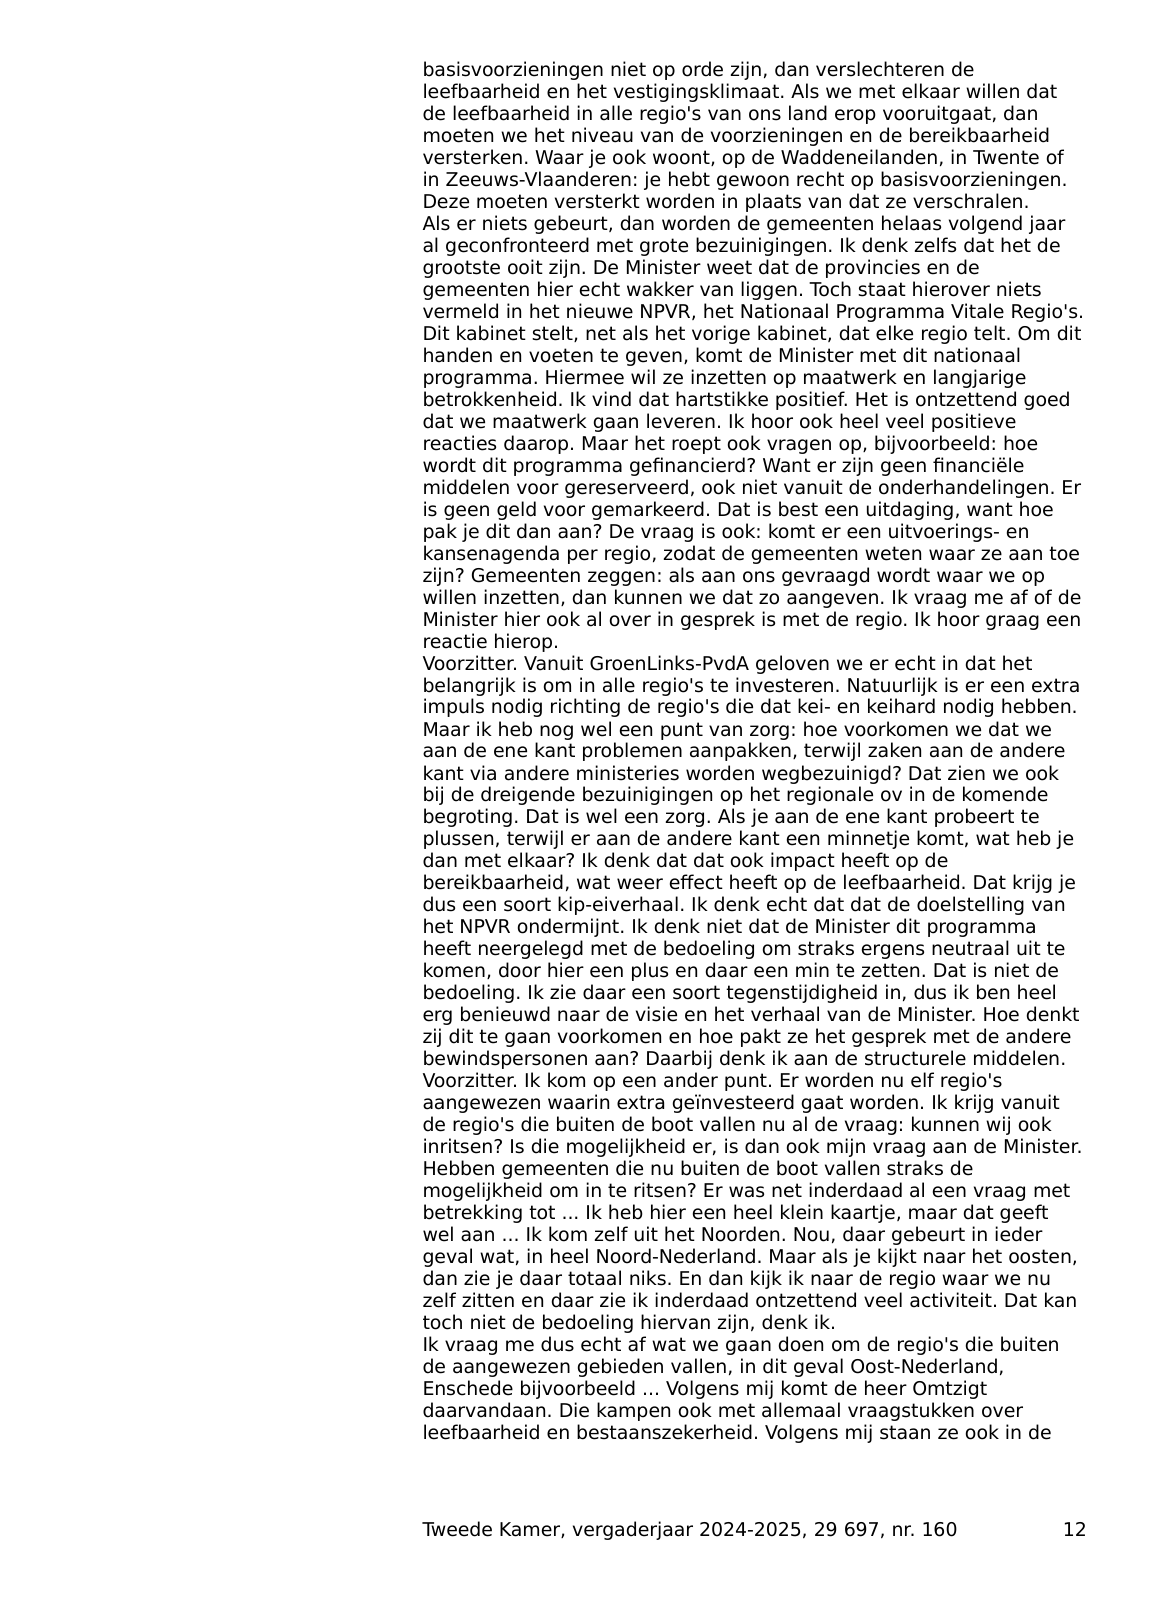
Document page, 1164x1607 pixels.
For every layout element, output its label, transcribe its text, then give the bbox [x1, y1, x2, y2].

text basisvoorzieningen niet op orde zijn, dan verslechteren de leefbaarheid en het vestigingsklimaat. Als we met elkaar willen dat de leefbaarheid in alle regio's van ons land erop vooruitgaat, dan moeten we het niveau van de voorzieningen en de bereikbaarheid versterken. Waar je ook woont, op de Waddeneilanden, in Twente of in Zeeuws-Vlaanderen: je hebt gewoon recht op basisvoorzieningen. Deze moeten versterkt worden in plaats van dat ze verschralen. [422, 59, 1087, 213]
text Voorzitter. Ik kom op een ander punt. Er worden nu elf regio's aangewezen waarin extra geïnvesteerd gaat worden. Ik krijg vanuit de regio's die buiten de boot vallen nu al de vraag: kunnen wij ook inritsen? Is die mogelijkheid er, is dan ook mijn vraag aan de Minister. Hebben gemeenten die nu buiten de boot vallen straks de mogelijkheid om in te ritsen? Er was net inderdaad al een vraag met betrekking tot ... Ik heb hier een heel klein kaartje, maar dat geeft wel aan ... Ik kom zelf uit het Noorden. Nou, daar gebeurt in ieder geval wat, in heel Noord-Nederland. Maar als je kijkt naar het oosten, dan zie je daar totaal niks. En dan kijk ik naar de regio waar we nu zelf zitten en daar zie ik inderdaad ontzettend veel activiteit. Dat kan toch niet de bedoeling hiervan zijn, denk ik. [422, 1070, 1087, 1334]
text Voorzitter. Vanuit GroenLinks-PvdA geloven we er echt in dat het belangrijk is om in alle regio's te investeren. Natuurlijk is er een extra impuls nodig richting de regio's die dat kei- en keihard nodig hebben. Maar ik heb nog wel een punt van zorg: hoe voorkomen we dat we aan de ene kant problemen aanpakken, terwijl zaken aan de andere kant via andere ministeries worden wegbezuinigd? Dat zien we ook bij de dreigende bezuinigingen op het regionale ov in de komende begroting. Dat is wel een zorg. Als je aan de ene kant probeert te plussen, terwijl er aan de andere kant een minnetje komt, wat heb je dan met elkaar? Ik denk dat dat ook impact heeft op de bereikbaarheid, wat weer effect heeft op de leefbaarheid. Dat krijg je dus een soort kip-eiverhaal. Ik denk echt dat dat de doelstelling van het NPVR ondermijnt. Ik denk niet dat de Minister dit programma heeft neergelegd met de bedoeling om straks ergens neutraal uit te komen, door hier een plus en daar een min te zetten. Dat is niet de bedoeling. Ik zie daar een soort tegenstijdigheid in, dus ik ben heel erg benieuwd naar de visie en het verhaal van de Minister. Hoe denkt zij dit te gaan voorkomen en hoe pakt ze het gesprek met de andere bewindspersonen aan? Daarbij denk ik aan de structurele middelen. [422, 652, 1087, 1070]
text Ik vraag me dus echt af wat we gaan doen om de regio's die buiten de aangewezen gebieden vallen, in dit geval Oost-Nederland, Enschede bijvoorbeeld ... Volgens mij komt de heer Omtzigt daarvandaan. Die kampen ook met allemaal vraagstukken over leefbaarheid en bestaanszekerheid. Volgens mij staan ze ook in de [422, 1334, 1087, 1444]
text Als er niets gebeurt, dan worden de gemeenten helaas volgend jaar al geconfronteerd met grote bezuinigingen. Ik denk zelfs dat het de grootste ooit zijn. De Minister weet dat de provincies en de gemeenten hier echt wakker van liggen. Toch staat hierover niets vermeld in het nieuwe NPVR, het Nationaal Programma Vitale Regio's. Dit kabinet stelt, net als het vorige kabinet, dat elke regio telt. Om dit handen en voeten te geven, komt de Minister met dit nationaal programma. Hiermee wil ze inzetten op maatwerk en langjarige betrokkenheid. Ik vind dat hartstikke positief. Het is ontzettend goed dat we maatwerk gaan leveren. Ik hoor ook heel veel positieve reacties daarop. Maar het roept ook vragen op, bijvoorbeeld: hoe wordt dit programma gefinancierd? Want er zijn geen financiële middelen voor gereserveerd, ook niet vanuit de onderhandelingen. Er is geen geld voor gemarkeerd. Dat is best een uitdaging, want hoe pak je dit dan aan? De vraag is ook: komt er een uitvoerings- en kansenagenda per regio, zodat de gemeenten weten waar ze aan toe zijn? Gemeenten zeggen: als aan ons gevraagd wordt waar we op willen inzetten, dan kunnen we dat zo aangeven. Ik vraag me af of de Minister hier ook al over in gesprek is met de regio. Ik hoor graag een reactie hierop. [422, 213, 1087, 652]
